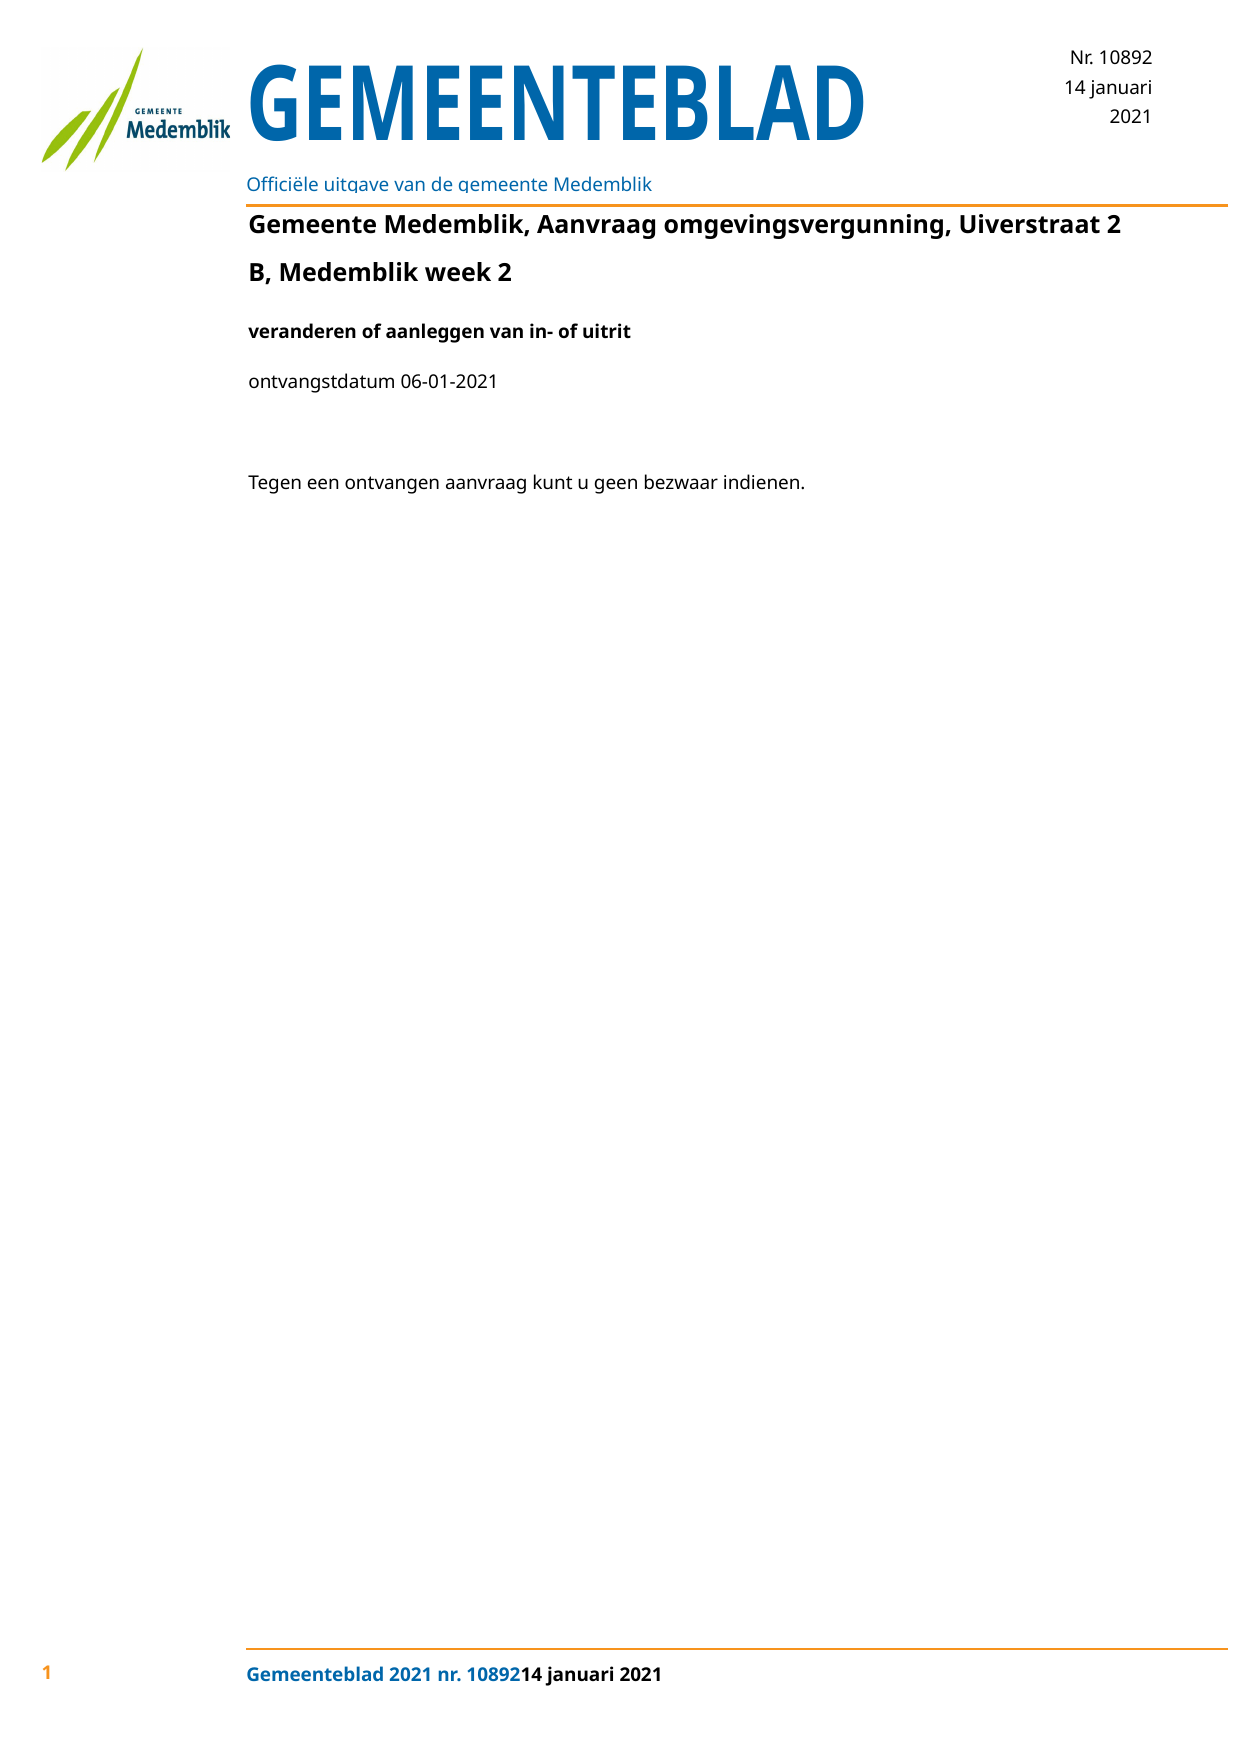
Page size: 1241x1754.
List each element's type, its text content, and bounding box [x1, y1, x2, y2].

text Tegen een ontvangen aanvraag kunt u geen bezwaar indienen. [248, 469, 1152, 495]
text veranderen of aanleggen van in- of uitrit [248, 318, 1152, 344]
picture [41, 47, 231, 172]
text Gemeente Medemblik, Aanvraag omgevingsvergunning, Uiverstraat 2 B, Medemblik week 2 [248, 207, 1152, 288]
text ontvangstdatum 06-01-2021 [248, 368, 1152, 394]
